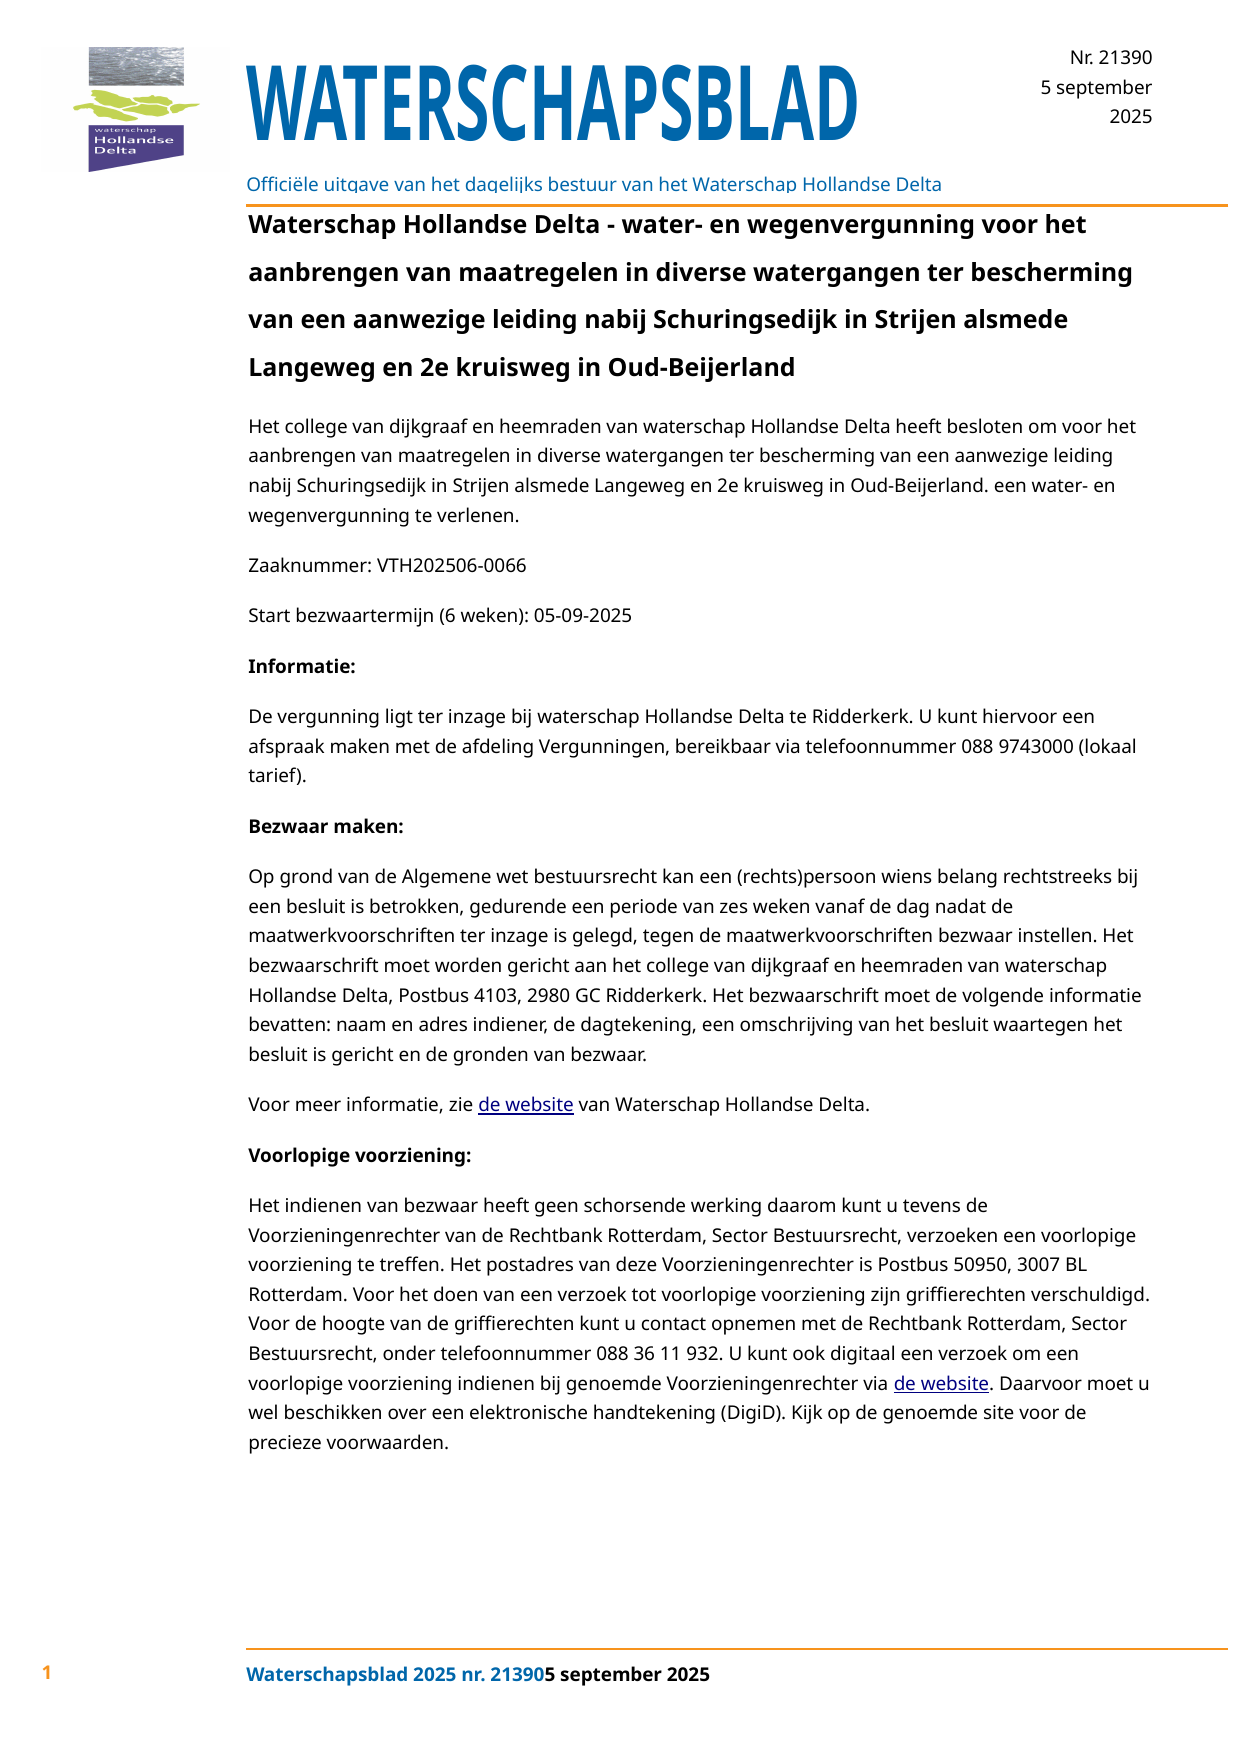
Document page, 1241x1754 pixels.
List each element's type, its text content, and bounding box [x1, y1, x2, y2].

text Bezwaar maken: [248, 813, 1152, 839]
text Voor meer informatie, zie de website van Waterschap Hollandse Delta. [248, 1091, 1152, 1117]
text Het indienen van bezwaar heeft geen schorsende werking daarom kunt u tevens de Voorzieningenrechter van de Rechtbank Rotterdam, Sector Bestuursrecht, verzoeken een voorlopige voorziening te treffen. Het postadres van deze Voorzieningenrechter is Postbus 50950, 3007 BL Rotterdam. Voor het doen van een verzoek tot voorlopige voorziening zijn griffierechten verschuldigd. Voor de hoogte van de griffierechten kunt u contact opnemen met de Rechtbank Rotterdam, Sector Bestuursrecht, onder telefoonnummer 088 36 11 932. U kunt ook digitaal een verzoek om een voorlopige voorziening indienen bij genoemde Voorzieningenrechter via de website. Daarvoor moet u wel beschikken over een elektronische handtekening (DigiD). Kijk op de genoemde site voor de precieze voorwaarden. [248, 1192, 1152, 1455]
text Zaaknummer: VTH202506-0066 [248, 552, 1152, 578]
text Voorlopige voorziening: [248, 1142, 1152, 1168]
picture [41, 47, 231, 172]
text Waterschap Hollandse Delta - water- en wegenvergunning voor het aanbrengen van maatregelen in diverse watergangen ter bescherming van een aanwezige leiding nabij Schuringsedijk in Strijen alsmede Langeweg en 2e kruisweg in Oud-Beijerland [248, 207, 1152, 384]
text Op grond van de Algemene wet bestuursrecht kan een (rechts)persoon wiens belang rechtstreeks bij een besluit is betrokken, gedurende een periode van zes weken vanaf de dag nadat de maatwerkvoorschriften ter inzage is gelegd, tegen de maatwerkvoorschriften bezwaar instellen. Het bezwaarschrift moet worden gericht aan het college van dijkgraaf en heemraden van waterschap Hollandse Delta, Postbus 4103, 2980 GC Ridderkerk. Het bezwaarschrift moet de volgende informatie bevatten: naam en adres indiener, de dagtekening, een omschrijving van het besluit waartegen het besluit is gericht en de gronden van bezwaar. [248, 863, 1152, 1067]
text Het college van dijkgraaf en heemraden van waterschap Hollandse Delta heeft besloten om voor het aanbrengen van maatregelen in diverse watergangen ter bescherming van een aanwezige leiding nabij Schuringsedijk in Strijen alsmede Langeweg en 2e kruisweg in Oud-Beijerland. een water- en wegenvergunning te verlenen. [248, 413, 1152, 528]
text De vergunning ligt ter inzage bij waterschap Hollandse Delta te Ridderkerk. U kunt hiervoor een afspraak maken met de afdeling Vergunningen, bereikbaar via telefoonnummer 088 9743000 (lokaal tarief). [248, 703, 1152, 788]
text Informatie: [248, 653, 1152, 679]
text Start bezwaartermijn (6 weken): 05-09-2025 [248, 603, 1152, 628]
